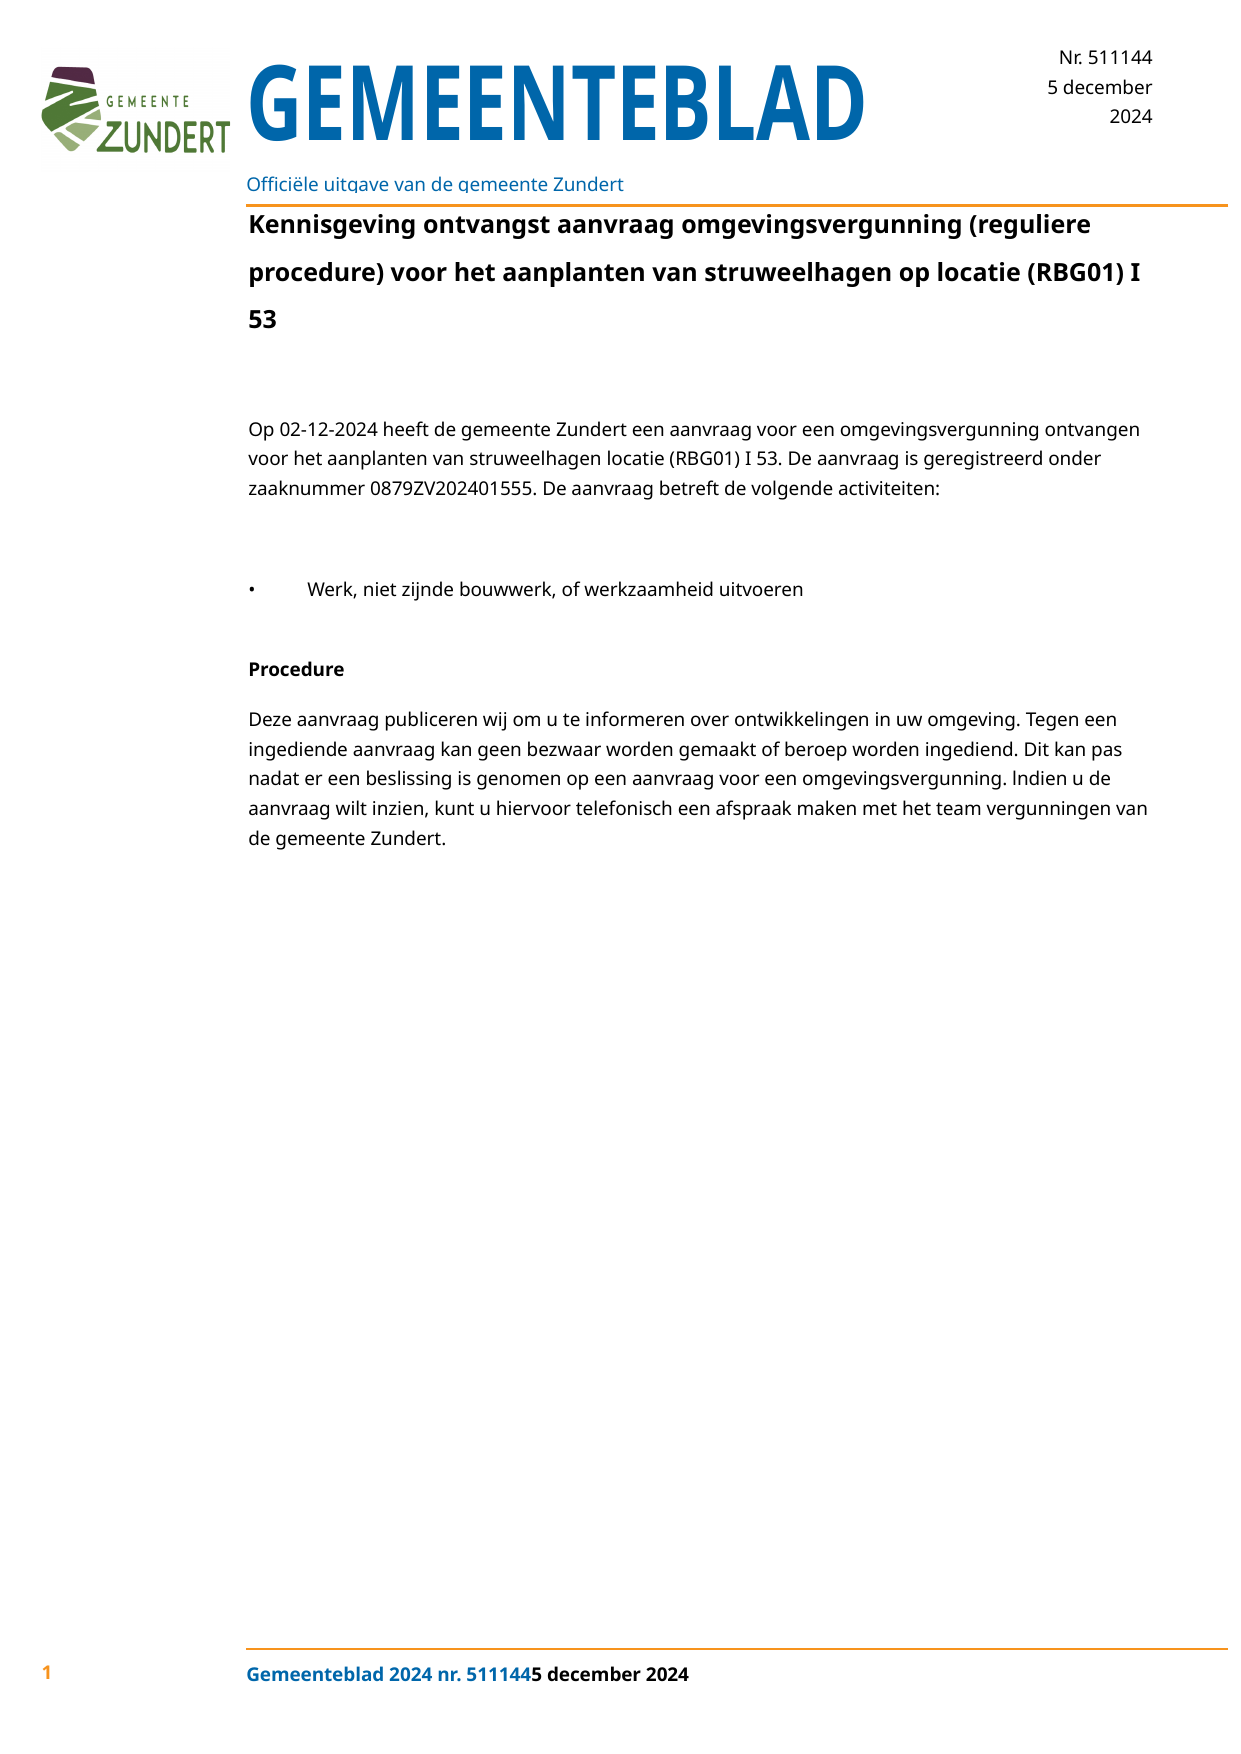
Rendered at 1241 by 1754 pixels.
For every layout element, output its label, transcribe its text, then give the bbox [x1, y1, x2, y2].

list Werk, niet zijnde bouwwerk, of werkzaamheid uitvoeren [248, 576, 1152, 602]
text Deze aanvraag publiceren wij om u te informeren over ontwikkelingen in uw omgeving. Tegen een ingediende aanvraag kan geen bezwaar worden gemaakt of beroep worden ingediend. Dit kan pas nadat er een beslissing is genomen op een aanvraag voor een omgevingsvergunning. lndien u de aanvraag wilt inzien, kunt u hiervoor telefonisch een afspraak maken met het team vergunningen van de gemeente Zundert. [248, 706, 1152, 850]
text Kennisgeving ontvangst aanvraag omgevingsvergunning (reguliere procedure) voor het aanplanten van struweelhagen op locatie (RBG01) I 53 [248, 207, 1152, 336]
picture [41, 47, 231, 172]
text Op 02-12-2024 heeft de gemeente Zundert een aanvraag voor een omgevingsvergunning ontvangen voor het aanplanten van struweelhagen locatie (RBG01) I 53. De aanvraag is geregistreerd onder zaaknummer 0879ZV202401555. De aanvraag betreft de volgende activiteiten: [248, 416, 1152, 501]
text Procedure [248, 656, 1152, 682]
